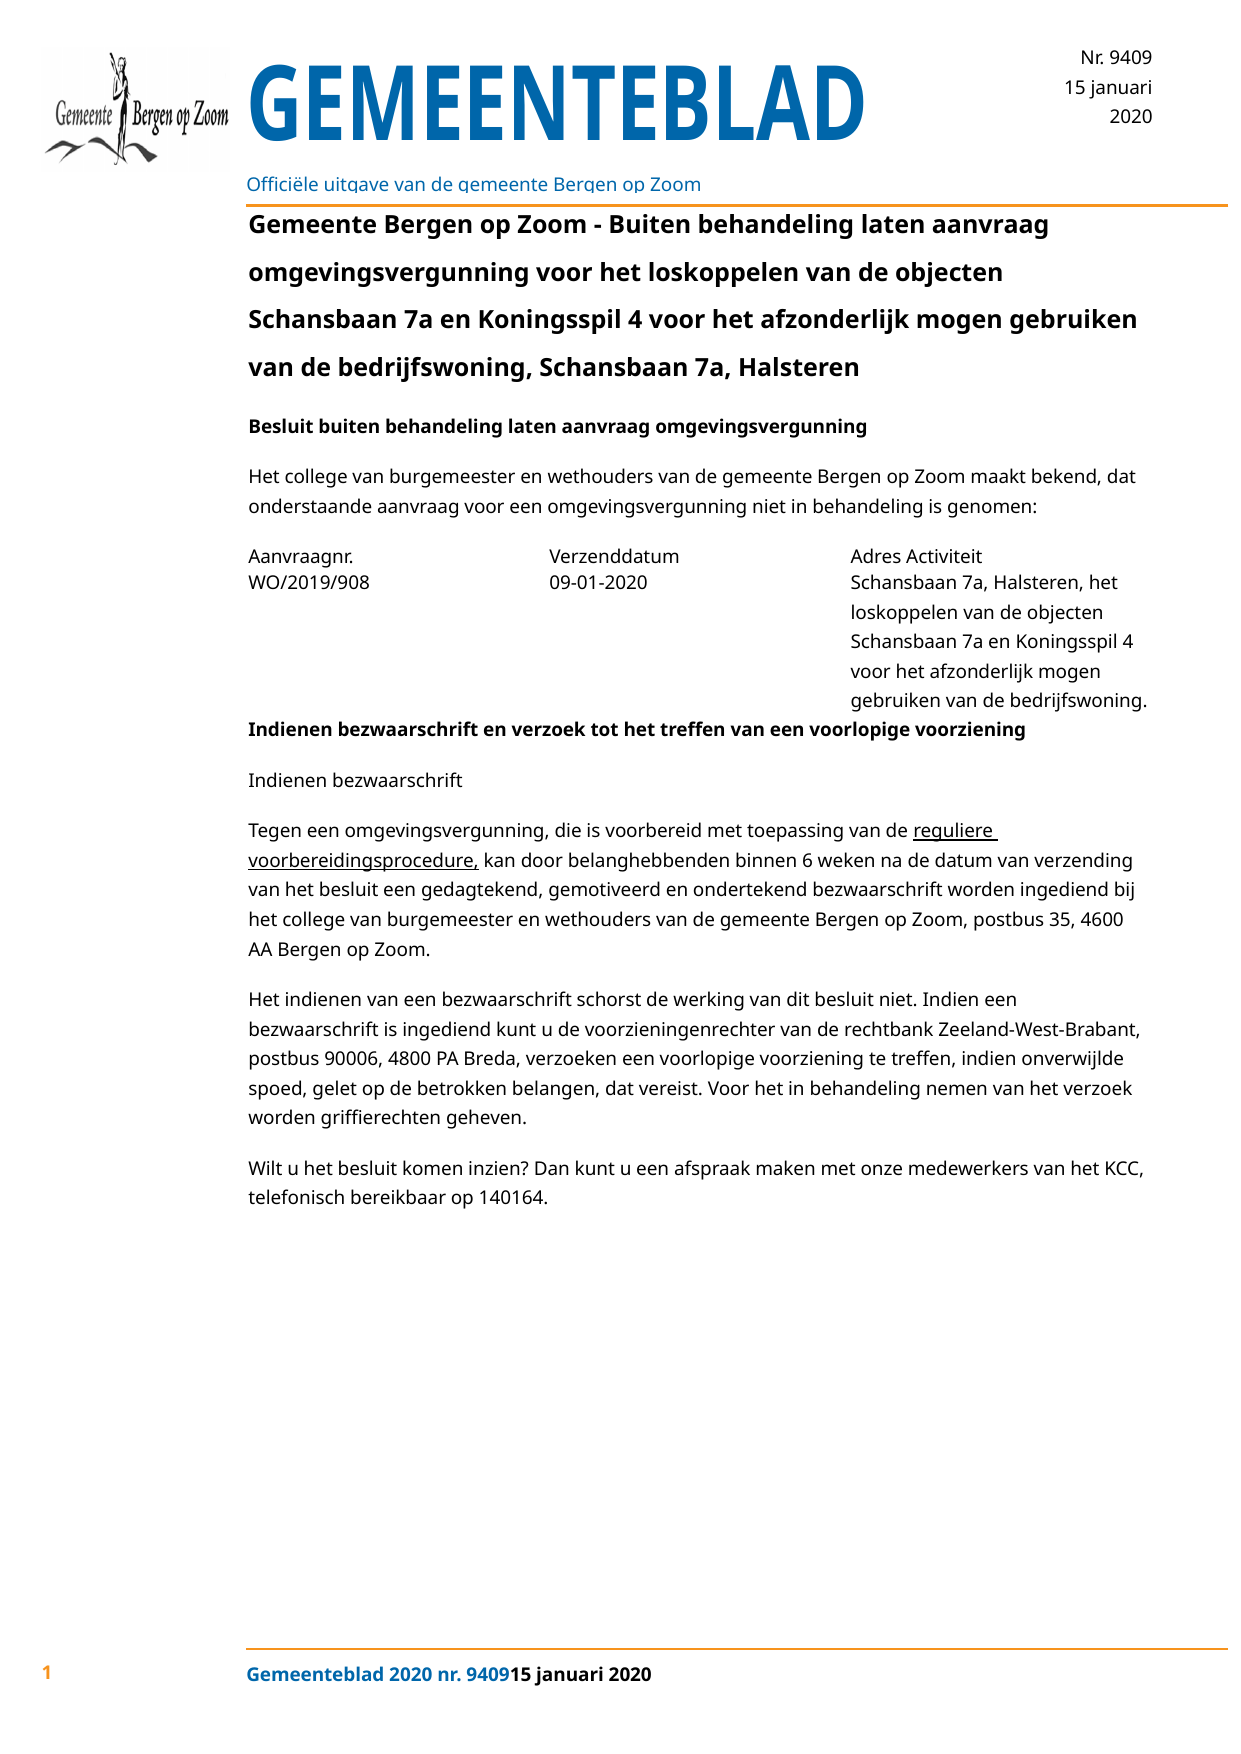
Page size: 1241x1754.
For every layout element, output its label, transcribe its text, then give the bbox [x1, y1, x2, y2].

text Indienen bezwaarschrift [248, 767, 1152, 793]
text Indienen bezwaarschrift en verzoek tot het treffen van een voorlopige voorziening [248, 717, 1152, 742]
text Het college van burgemeester en wethouders van de gemeente Bergen op Zoom maakt bekend, dat onderstaande aanvraag voor een omgevingsvergunning niet in behandeling is genomen: [248, 463, 1152, 519]
table_header Adres Activiteit [850, 544, 1152, 569]
table_cell 09-01-2020 [549, 569, 850, 713]
text Het indienen van een bezwaarschrift schorst de werking van dit besluit niet. Indien een bezwaarschrift is ingediend kunt u de voorzieningenrechter van de rechtbank Zeeland-West-Brabant, postbus 90006, 4800 PA Breda, verzoeken een voorlopige voorziening te treffen, indien onverwijlde spoed, gelet op de betrokken belangen, dat vereist. Voor het in behandeling nemen van het verzoek worden griffierechten geheven. [248, 986, 1152, 1130]
text Besluit buiten behandeling laten aanvraag omgevingsvergunning [248, 413, 1152, 439]
text Wilt u het besluit komen inzien? Dan kunt u een afspraak maken met onze medewerkers van het KCC, telefonisch bereikbaar op 140164. [248, 1155, 1152, 1210]
table_cell WO/2019/908 [248, 569, 549, 713]
table_header Aanvraagnr. [248, 544, 549, 569]
picture [41, 47, 231, 172]
table_header Verzenddatum [549, 544, 850, 569]
text Gemeente Bergen op Zoom - Buiten behandeling laten aanvraag omgevingsvergunning voor het loskoppelen van de objecten Schansbaan 7a en Koningsspil 4 voor het afzonderlijk mogen gebruiken van de bedrijfswoning, Schansbaan 7a, Halsteren [248, 207, 1152, 384]
table_cell Schansbaan 7a, Halsteren, het loskoppelen van de objecten Schansbaan 7a en Koningsspil 4 voor het afzonderlijk mogen gebruiken van de bedrijfswoning. [850, 569, 1152, 713]
text Tegen een omgevingsvergunning, die is voorbereid met toepassing van de reguliere voorbereidingsprocedure, kan door belanghebbenden binnen 6 weken na de datum van verzending van het besluit een gedagtekend, gemotiveerd en ondertekend bezwaarschrift worden ingediend bij het college van burgemeester en wethouders van de gemeente Bergen op Zoom, postbus 35, 4600 AA Bergen op Zoom. [248, 817, 1152, 962]
